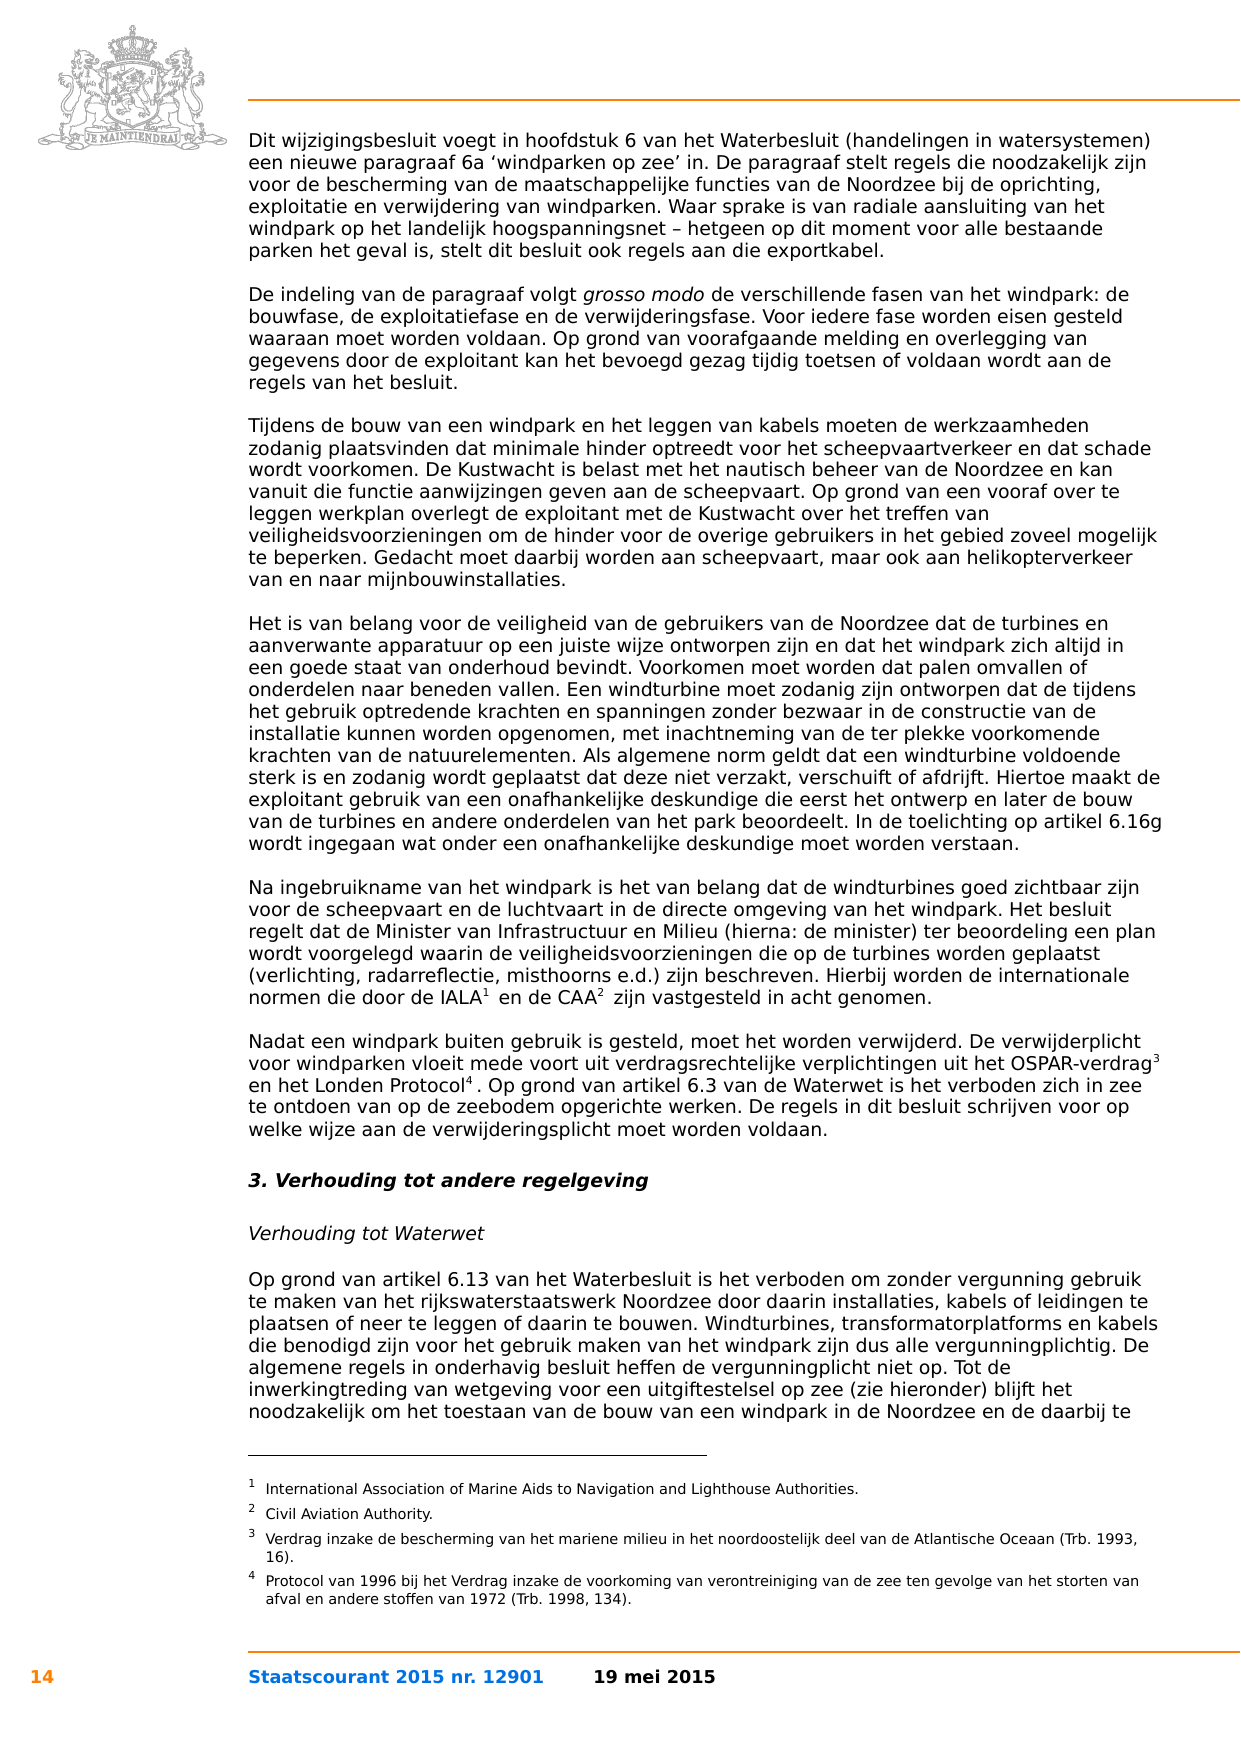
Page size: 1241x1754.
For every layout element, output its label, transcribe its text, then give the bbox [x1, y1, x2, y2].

text International Association of Marine Aids to Navigation and Lighthouse Authorities. [248, 1477, 1163, 1499]
subtitle Verhouding tot Waterwet [248, 1222, 1163, 1244]
text De indeling van de paragraaf volgt grosso modo de verschillende fasen van het windpark: de bouwfase, de exploitatiefase en de verwijderingsfase. Voor iedere fase worden eisen gesteld waaraan moet worden voldaan. Op grond van voorafgaande melding en overlegging van gegevens door de exploitant kan het bevoegd gezag tijdig toetsen of voldaan wordt aan de regels van het besluit. [248, 284, 1163, 393]
picture [38, 25, 227, 150]
subtitle 3. Verhouding tot andere regelgeving [248, 1170, 1163, 1192]
text Op grond van artikel 6.13 van het Waterbesluit is het verboden om zonder vergunning gebruik te maken van het rijkswaterstaatswerk Noordzee door daarin installaties, kabels of leidingen te plaatsen of neer te leggen of daarin te bouwen. Windturbines, transformatorplatforms en kabels die benodigd zijn voor het gebruik maken van het windpark zijn dus alle vergunningplichtig. De algemene regels in onderhavig besluit heffen de vergunningplicht niet op. Tot de inwerkingtreding van wetgeving voor een uitgiftestelsel op zee (zie hieronder) blijft het noodzakelijk om het toestaan van de bouw van een windpark in de Noordzee en de daarbij te [248, 1269, 1163, 1423]
text Verdrag inzake de bescherming van het mariene milieu in het noordoostelijk deel van de Atlantische Oceaan (Trb. 1993, 16). [248, 1527, 1163, 1566]
text Civil Aviation Authority. [248, 1502, 1163, 1524]
text Na ingebruikname van het windpark is het van belang dat de windturbines goed zichtbaar zijn voor de scheepvaart en de luchtvaart in de directe omgeving van het windpark. Het besluit regelt dat de Minister van Infrastructuur en Milieu (hierna: de minister) ter beoordeling een plan wordt voorgelegd waarin de veiligheidsvoorzieningen die op de turbines worden geplaatst (verlichting, radarreflectie, misthoorns e.d.) zijn beschreven. Hierbij worden de internationale normen die door de IALA en de CAA zijn vastgesteld in acht genomen. [248, 877, 1163, 1009]
text Het is van belang voor de veiligheid van de gebruikers van de Noordzee dat de turbines en aanverwante apparatuur op een juiste wijze ontworpen zijn en dat het windpark zich altijd in een goede staat van onderhoud bevindt. Voorkomen moet worden dat palen omvallen of onderdelen naar beneden vallen. Een windturbine moet zodanig zijn ontworpen dat de tijdens het gebruik optredende krachten en spanningen zonder bezwaar in de constructie van de installatie kunnen worden opgenomen, met inachtneming van de ter plekke voorkomende krachten van de natuurelementen. Als algemene norm geldt dat een windturbine voldoende sterk is en zodanig wordt geplaatst dat deze niet verzakt, verschuift of afdrijft. Hiertoe maakt de exploitant gebruik van een onafhankelijke deskundige die eerst het ontwerp en later de bouw van de turbines en andere onderdelen van het park beoordeelt. In de toelichting op artikel 6.16g wordt ingegaan wat onder een onafhankelijke deskundige moet worden verstaan. [248, 613, 1163, 855]
text Protocol van 1996 bij het Verdrag inzake de voorkoming van verontreiniging van de zee ten gevolge van het storten van afval en andere stoffen van 1972 (Trb. 1998, 134). [248, 1569, 1163, 1608]
text Tijdens de bouw van een windpark en het leggen van kabels moeten de werkzaamheden zodanig plaatsvinden dat minimale hinder optreedt voor het scheepvaartverkeer en dat schade wordt voorkomen. De Kustwacht is belast met het nautisch beheer van de Noordzee en kan vanuit die functie aanwijzingen geven aan de scheepvaart. Op grond van een vooraf over te leggen werkplan overlegt de exploitant met de Kustwacht over het treffen van veiligheidsvoorzieningen om de hinder voor de overige gebruikers in het gebied zoveel mogelijk te beperken. Gedacht moet daarbij worden aan scheepvaart, maar ook aan helikopterverkeer van en naar mijnbouwinstallaties. [248, 415, 1163, 591]
text Dit wijzigingsbesluit voegt in hoofdstuk 6 van het Waterbesluit (handelingen in watersystemen) een nieuwe paragraaf 6a ‘windparken op zee’ in. De paragraaf stelt regels die noodzakelijk zijn voor de bescherming van de maatschappelijke functies van de Noordzee bij de oprichting, exploitatie en verwijdering van windparken. Waar sprake is van radiale aansluiting van het windpark op het landelijk hoogspanningsnet – hetgeen op dit moment voor alle bestaande parken het geval is, stelt dit besluit ook regels aan die exportkabel. [248, 130, 1163, 262]
text Nadat een windpark buiten gebruik is gesteld, moet het worden verwijderd. De verwijderplicht voor windparken vloeit mede voort uit verdragsrechtelijke verplichtingen uit het OSPAR-verdrag en het Londen Protocol. Op grond van artikel 6.3 van de Waterwet is het verboden zich in zee te ontdoen van op de zeebodem opgerichte werken. De regels in dit besluit schrijven voor op welke wijze aan de verwijderingsplicht moet worden voldaan. [248, 1031, 1163, 1140]
